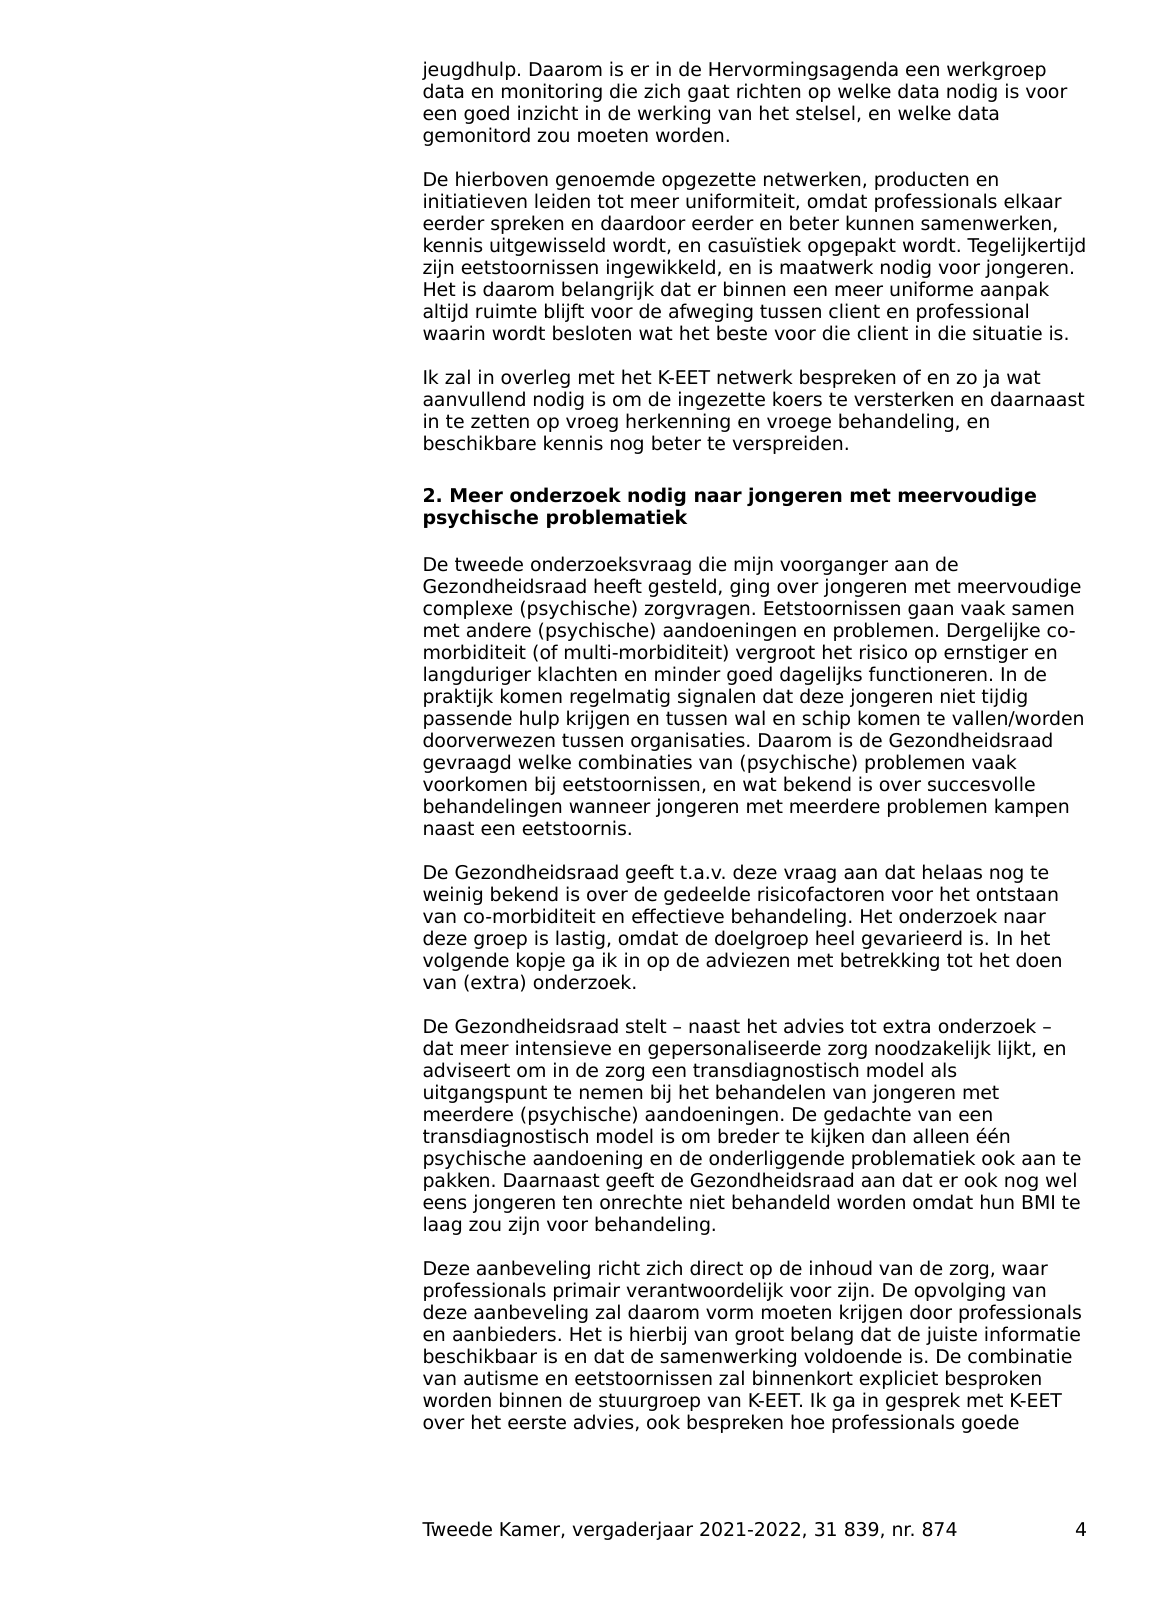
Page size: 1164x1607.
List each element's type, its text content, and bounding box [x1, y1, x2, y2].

subtitle 2. Meer onderzoek nodig naar jongeren met meervoudige psychische problematiek [422, 485, 1087, 529]
text Deze aanbeveling richt zich direct op de inhoud van de zorg, waar professionals primair verantwoordelijk voor zijn. De opvolging van deze aanbeveling zal daarom vorm moeten krijgen door professionals en aanbieders. Het is hierbij van groot belang dat de juiste informatie beschikbaar is en dat de samenwerking voldoende is. De combinatie van autisme en eetstoornissen zal binnenkort expliciet besproken worden binnen de stuurgroep van K-EET. Ik ga in gesprek met K-EET over het eerste advies, ook bespreken hoe professionals goede [422, 1258, 1087, 1434]
text De tweede onderzoeksvraag die mijn voorganger aan de Gezondheidsraad heeft gesteld, ging over jongeren met meervoudige complexe (psychische) zorgvragen. Eetstoornissen gaan vaak samen met andere (psychische) aandoeningen en problemen. Dergelijke co-morbiditeit (of multi-morbiditeit) vergroot het risico op ernstiger en langduriger klachten en minder goed dagelijks functioneren. In de praktijk komen regelmatig signalen dat deze jongeren niet tijdig passende hulp krijgen en tussen wal en schip komen te vallen/worden doorverwezen tussen organisaties. Daarom is de Gezondheidsraad gevraagd welke combinaties van (psychische) problemen vaak voorkomen bij eetstoornissen, en wat bekend is over succesvolle behandelingen wanneer jongeren met meerdere problemen kampen naast een eetstoornis. [422, 554, 1087, 840]
text De hierboven genoemde opgezette netwerken, producten en initiatieven leiden tot meer uniformiteit, omdat professionals elkaar eerder spreken en daardoor eerder en beter kunnen samenwerken, kennis uitgewisseld wordt, en casuïstiek opgepakt wordt. Tegelijkertijd zijn eetstoornissen ingewikkeld, en is maatwerk nodig voor jongeren. Het is daarom belangrijk dat er binnen een meer uniforme aanpak altijd ruimte blijft voor de afweging tussen client en professional waarin wordt besloten wat het beste voor die client in die situatie is. [422, 169, 1087, 345]
text De Gezondheidsraad geeft t.a.v. deze vraag aan dat helaas nog te weinig bekend is over de gedeelde risicofactoren voor het ontstaan van co-morbiditeit en effectieve behandeling. Het onderzoek naar deze groep is lastig, omdat de doelgroep heel gevarieerd is. In het volgende kopje ga ik in op de adviezen met betrekking tot het doen van (extra) onderzoek. [422, 862, 1087, 994]
text Ik zal in overleg met het K-EET netwerk bespreken of en zo ja wat aanvullend nodig is om de ingezette koers te versterken en daarnaast in te zetten op vroeg herkenning en vroege behandeling, en beschikbare kennis nog beter te verspreiden. [422, 367, 1087, 455]
text jeugdhulp. Daarom is er in de Hervormingsagenda een werkgroep data en monitoring die zich gaat richten op welke data nodig is voor een goed inzicht in de werking van het stelsel, en welke data gemonitord zou moeten worden. [422, 59, 1087, 147]
text De Gezondheidsraad stelt – naast het advies tot extra onderzoek – dat meer intensieve en gepersonaliseerde zorg noodzakelijk lijkt, en adviseert om in de zorg een transdiagnostisch model als uitgangspunt te nemen bij het behandelen van jongeren met meerdere (psychische) aandoeningen. De gedachte van een transdiagnostisch model is om breder te kijken dan alleen één psychische aandoening en de onderliggende problematiek ook aan te pakken. Daarnaast geeft de Gezondheidsraad aan dat er ook nog wel eens jongeren ten onrechte niet behandeld worden omdat hun BMI te laag zou zijn voor behandeling. [422, 1016, 1087, 1236]
